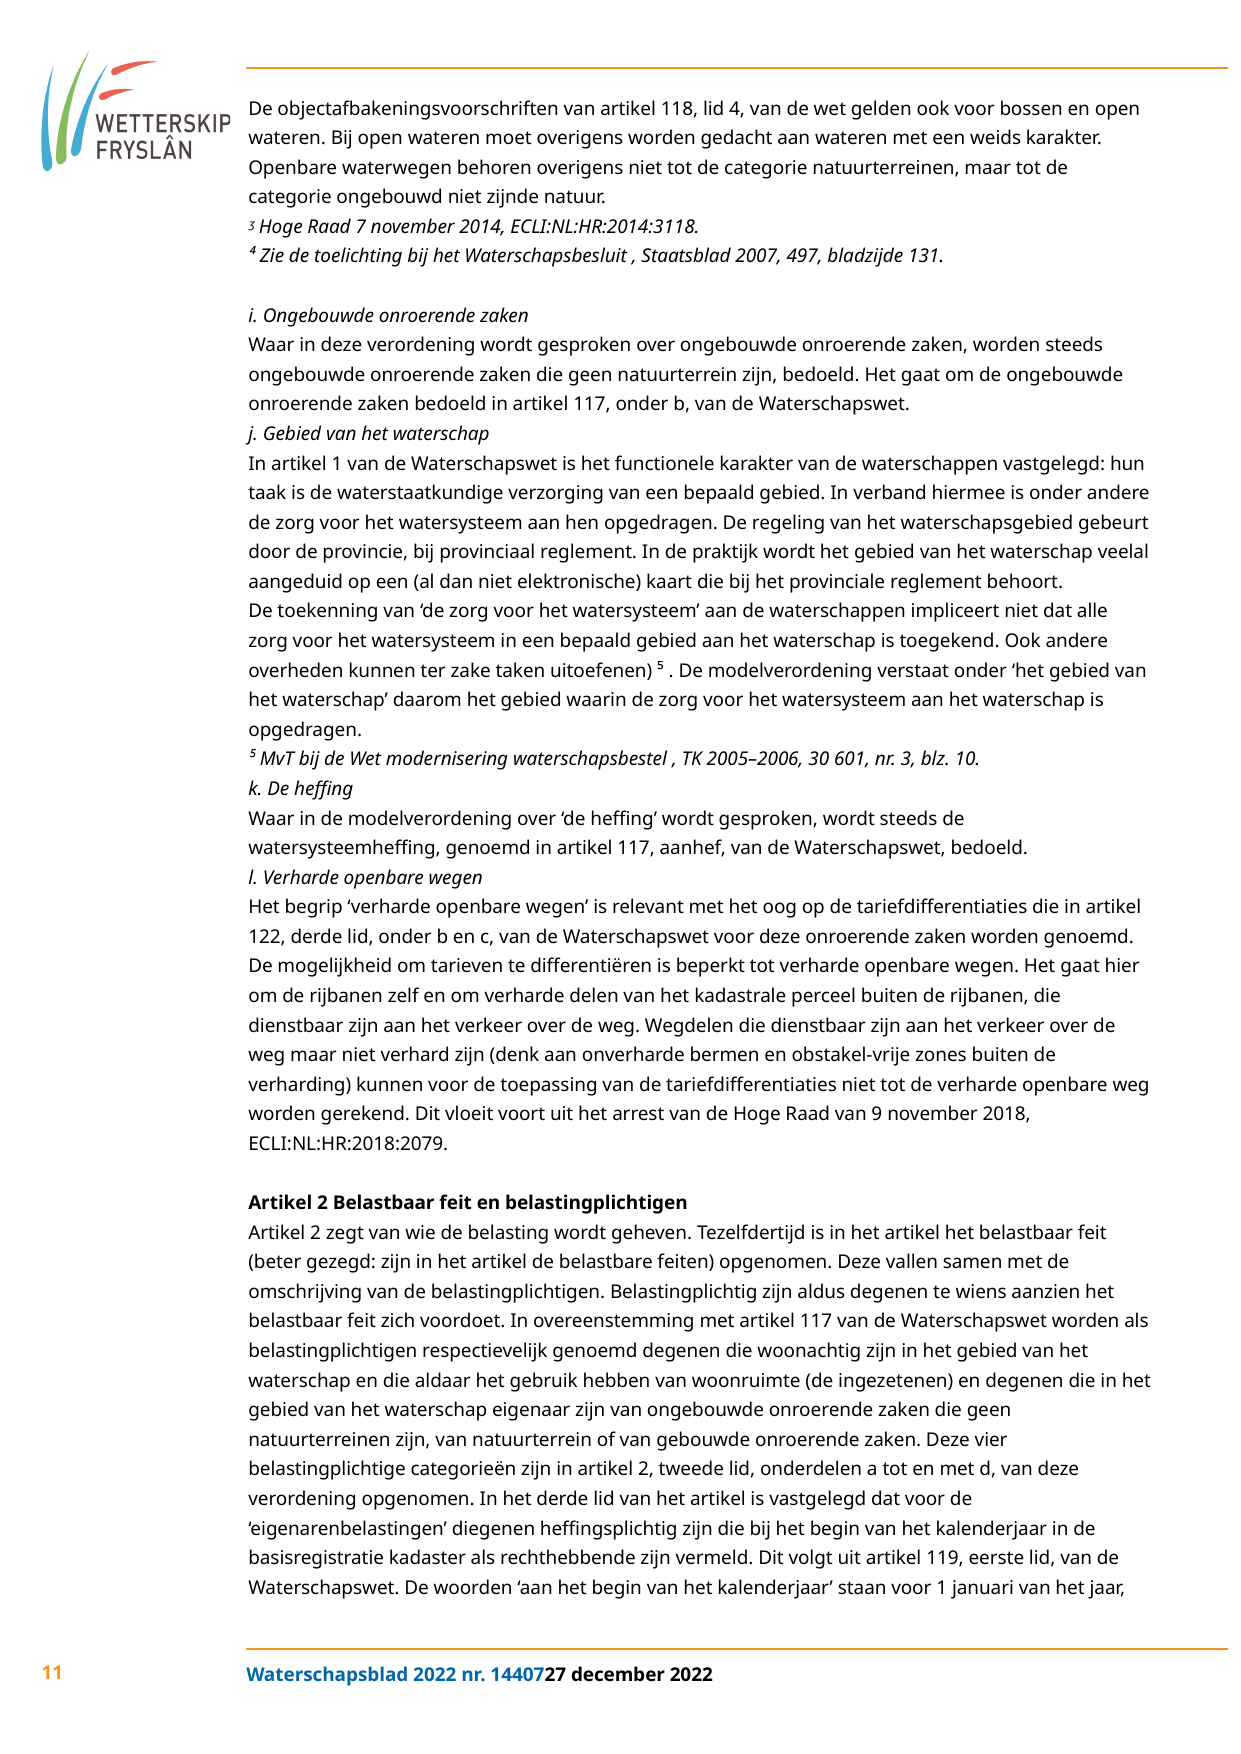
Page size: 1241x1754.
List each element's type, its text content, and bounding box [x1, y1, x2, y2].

text Artikel 2 Belastbaar feit en belastingplichtigen [248, 1189, 1152, 1215]
text i. Ongebouwde onroerende zaken [248, 302, 1152, 328]
text k. De heffing [248, 775, 1152, 801]
picture [41, 47, 231, 172]
text De objectafbakeningsvoorschriften van artikel 118, lid 4, van de wet gelden ook voor bossen en open wateren. Bij open wateren moet overigens worden gedacht aan wateren met een weids karakter. Openbare waterwegen behoren overigens niet tot de categorie natuurterreinen, maar tot de categorie ongebouwd niet zijnde natuur. [248, 95, 1152, 209]
text Het begrip ‘verharde openbare wegen’ is relevant met het oog op de tariefdifferentiaties die in artikel 122, derde lid, onder b en c, van de Waterschapswet voor deze onroerende zaken worden genoemd. De mogelijkheid om tarieven te differentiëren is beperkt tot verharde openbare wegen. Het gaat hier om de rijbanen zelf en om verharde delen van het kadastrale perceel buiten de rijbanen, die dienstbaar zijn aan het verkeer over de weg. Wegdelen die dienstbaar zijn aan het verkeer over de weg maar niet verhard zijn (denk aan onverharde bermen en obstakel-vrije zones buiten de verharding) kunnen voor de toepassing van de tariefdifferentiaties niet tot de verharde openbare weg worden gerekend. Dit vloeit voort uit het arrest van de Hoge Raad van 9 november 2018, ECLI:NL:HR:2018:2079. [248, 893, 1152, 1156]
text l. Verharde openbare wegen [248, 864, 1152, 890]
text Waar in de modelverordening over ‘de heffing’ wordt gesproken, wordt steeds de watersysteemheffing, genoemd in artikel 117, aanhef, van de Waterschapswet, bedoeld. [248, 805, 1152, 860]
text De toekenning van ‘de zorg voor het watersysteem’ aan de waterschappen impliceert niet dat alle zorg voor het watersysteem in een bepaald gebied aan het waterschap is toegekend. Ook andere overheden kunnen ter zake taken uitoefenen) ⁵ . De modelverordening verstaat onder ‘het gebied van het waterschap’ daarom het gebied waarin de zorg voor het watersysteem aan het waterschap is opgedragen. [248, 598, 1152, 742]
text In artikel 1 van de Waterschapswet is het functionele karakter van de waterschappen vastgelegd: hun taak is de waterstaatkundige verzorging van een bepaald gebied. In verband hiermee is onder andere de zorg voor het watersysteem aan hen opgedragen. De regeling van het waterschapsgebied gebeurt door de provincie, bij provinciaal reglement. In de praktijk wordt het gebied van het waterschap veelal aangeduid op een (al dan niet elektronische) kaart die bij het provinciale reglement behoort. [248, 450, 1152, 594]
text ⁵ MvT bij de Wet modernisering waterschapsbestel , TK 2005–2006, 30 601, nr. 3, blz. 10. [248, 746, 1152, 771]
text ᶾ Hoge Raad 7 november 2014, ECLI:NL:HR:2014:3118. [248, 213, 1152, 239]
text ⁴ Zie de toelichting bij het Waterschapsbesluit , Staatsblad 2007, 497, bladzijde 131. [248, 243, 1152, 268]
text Waar in deze verordening wordt gesproken over ongebouwde onroerende zaken, worden steeds ongebouwde onroerende zaken die geen natuurterrein zijn, bedoeld. Het gaat om de ongebouwde onroerende zaken bedoeld in artikel 117, onder b, van de Waterschapswet. [248, 331, 1152, 416]
text j. Gebied van het waterschap [248, 420, 1152, 446]
text Artikel 2 zegt van wie de belasting wordt geheven. Tezelfdertijd is in het artikel het belastbaar feit (beter gezegd: zijn in het artikel de belastbare feiten) opgenomen. Deze vallen samen met de omschrijving van de belastingplichtigen. Belastingplichtig zijn aldus degenen te wiens aanzien het belastbaar feit zich voordoet. In overeenstemming met artikel 117 van de Waterschapswet worden als belastingplichtigen respectievelijk genoemd degenen die woonachtig zijn in het gebied van het waterschap en die aldaar het gebruik hebben van woonruimte (de ingezetenen) en degenen die in het gebied van het waterschap eigenaar zijn van ongebouwde onroerende zaken die geen natuurterreinen zijn, van natuurterrein of van gebouwde onroerende zaken. Deze vier belastingplichtige categorieën zijn in artikel 2, tweede lid, onderdelen a tot en met d, van deze verordening opgenomen. In het derde lid van het artikel is vastgelegd dat voor de ‘eigenarenbelastingen’ diegenen heffingsplichtig zijn die bij het begin van het kalenderjaar in de basisregistratie kadaster als rechthebbende zijn vermeld. Dit volgt uit artikel 119, eerste lid, van de Waterschapswet. De woorden ‘aan het begin van het kalenderjaar’ staan voor 1 januari van het jaar, [248, 1219, 1152, 1600]
